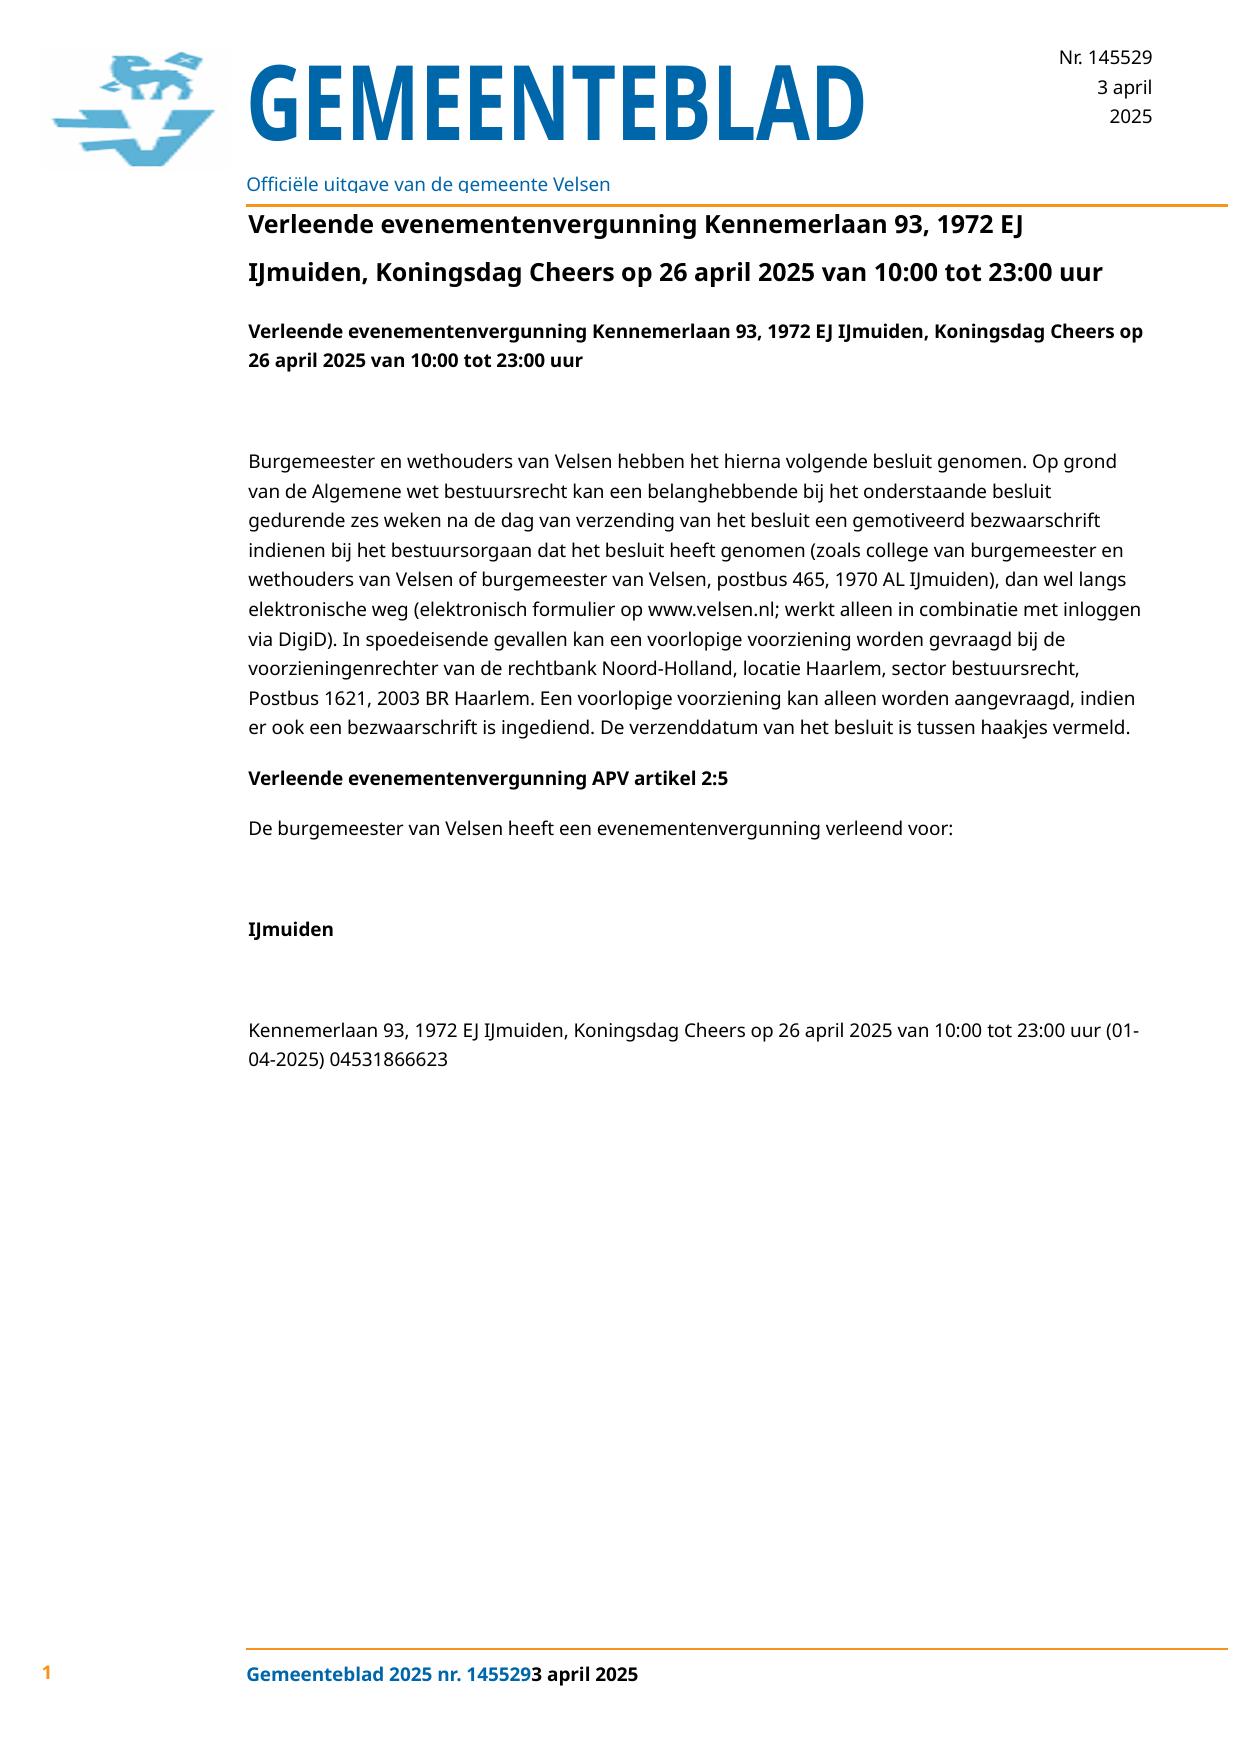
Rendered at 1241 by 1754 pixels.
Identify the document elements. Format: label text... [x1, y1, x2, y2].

picture [41, 47, 231, 172]
text Verleende evenementenvergunning APV artikel 2:5 [248, 765, 1152, 791]
text Burgemeester en wethouders van Velsen hebben het hierna volgende besluit genomen. Op grond van de Algemene wet bestuursrecht kan een belanghebbende bij het onderstaande besluit gedurende zes weken na de dag van verzending van het besluit een gemotiveerd bezwaarschrift indienen bij het bestuursorgaan dat het besluit heeft genomen (zoals college van burgemeester en wethouders van Velsen of burgemeester van Velsen, postbus 465, 1970 AL IJmuiden), dan wel langs elektronische weg (elektronisch formulier op www.velsen.nl; werkt alleen in combinatie met inloggen via DigiD). In spoedeisende gevallen kan een voorlopige voorziening worden gevraagd bij de voorzieningenrechter van de rechtbank Noord-Holland, locatie Haarlem, sector bestuursrecht, Postbus 1621, 2003 BR Haarlem. Een voorlopige voorziening kan alleen worden aangevraagd, indien er ook een bezwaarschrift is ingediend. De verzenddatum van het besluit is tussen haakjes vermeld. [248, 448, 1152, 740]
text De burgemeester van Velsen heeft een evenementenvergunning verleend voor: [248, 815, 1152, 841]
text Verleende evenementenvergunning Kennemerlaan 93, 1972 EJ IJmuiden, Koningsdag Cheers op 26 april 2025 van 10:00 tot 23:00 uur [248, 207, 1152, 288]
text Verleende evenementenvergunning Kennemerlaan 93, 1972 EJ IJmuiden, Koningsdag Cheers op 26 april 2025 van 10:00 tot 23:00 uur [248, 318, 1152, 373]
text Kennemerlaan 93, 1972 EJ IJmuiden, Koningsdag Cheers op 26 april 2025 van 10:00 tot 23:00 uur (01-04-2025) 04531866623 [248, 1017, 1152, 1072]
text IJmuiden [248, 916, 1152, 942]
